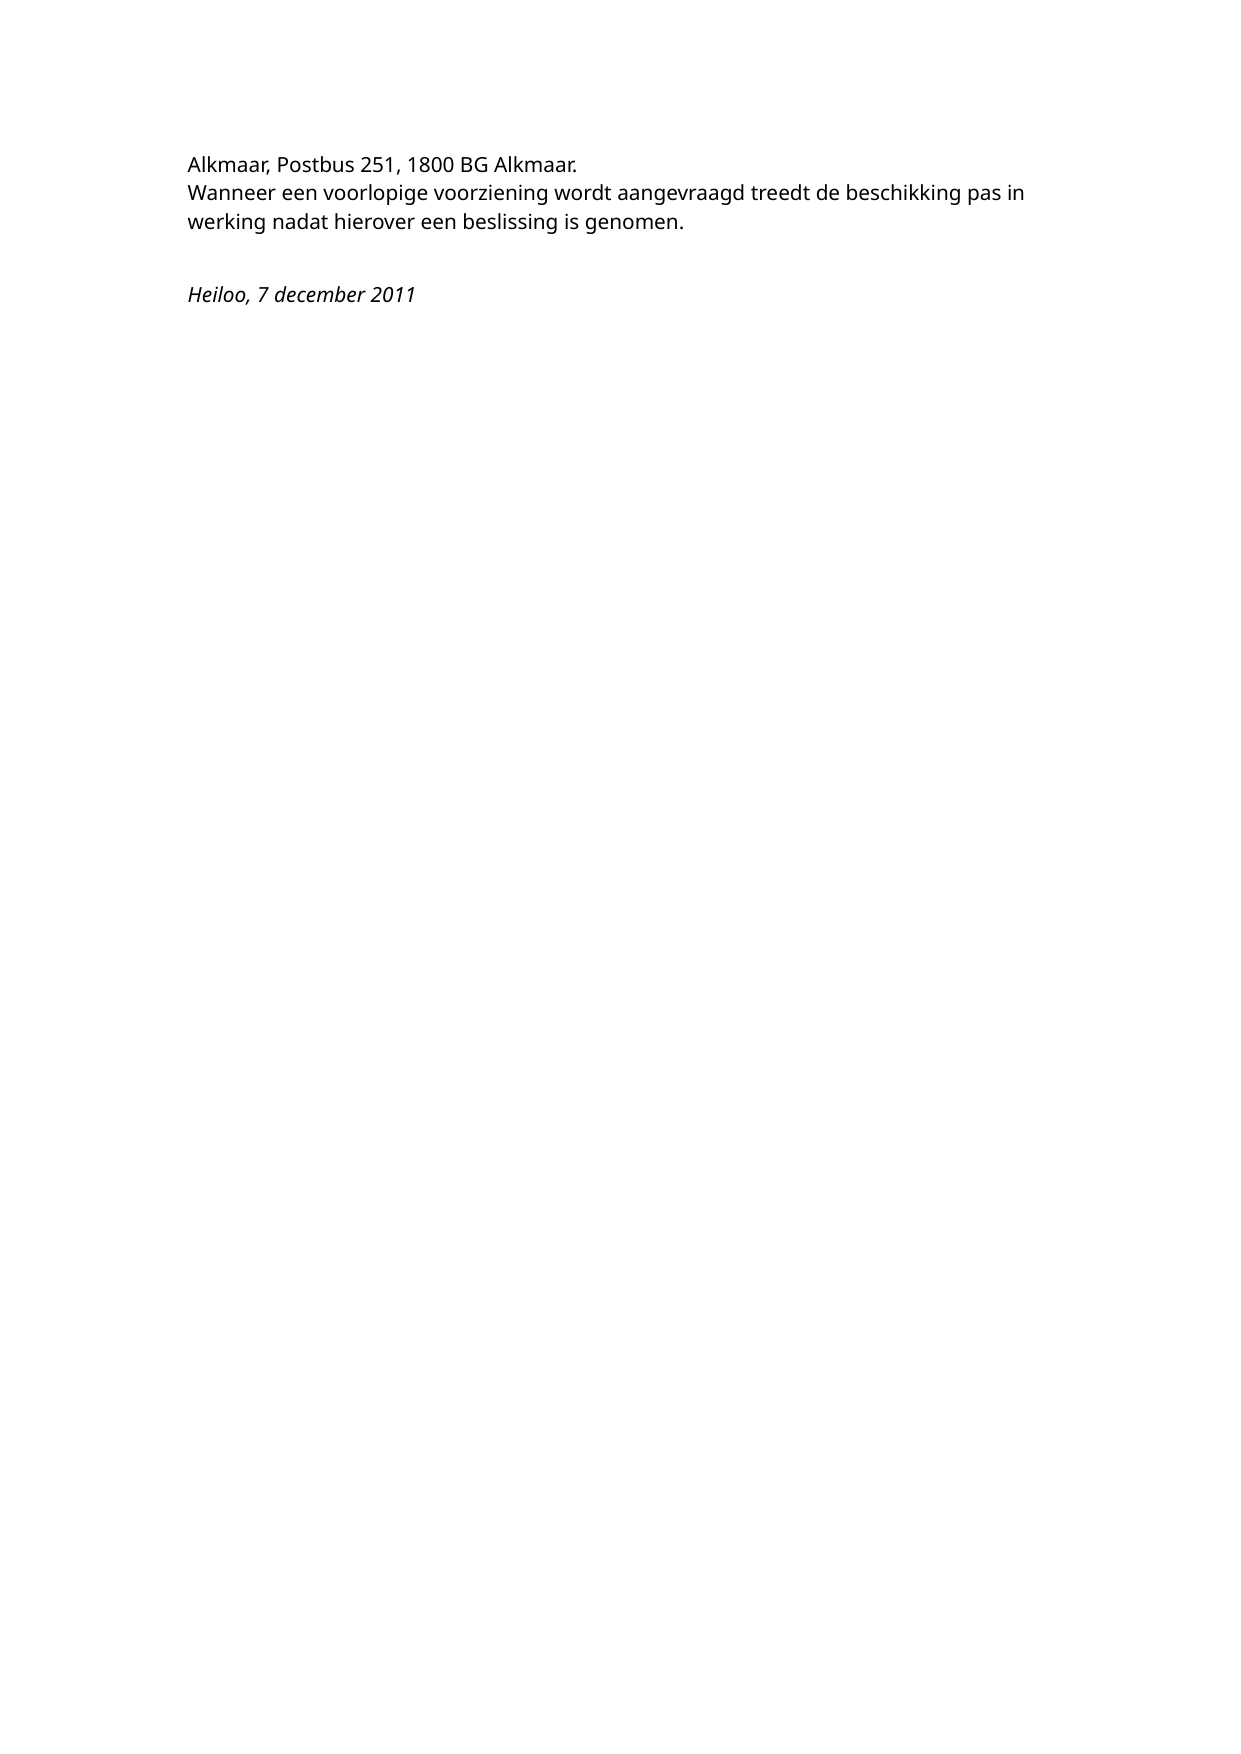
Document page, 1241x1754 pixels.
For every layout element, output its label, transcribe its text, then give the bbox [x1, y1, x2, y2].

text Wanneer een voorlopige voorziening wordt aangevraagd treedt de beschikking pas in werking nadat hierover een beslissing is genomen. [187, 178, 1053, 235]
text Alkmaar, Postbus 251, 1800 BG Alkmaar. [187, 150, 1053, 178]
text Heiloo, 7 december 2011 [187, 280, 1053, 309]
